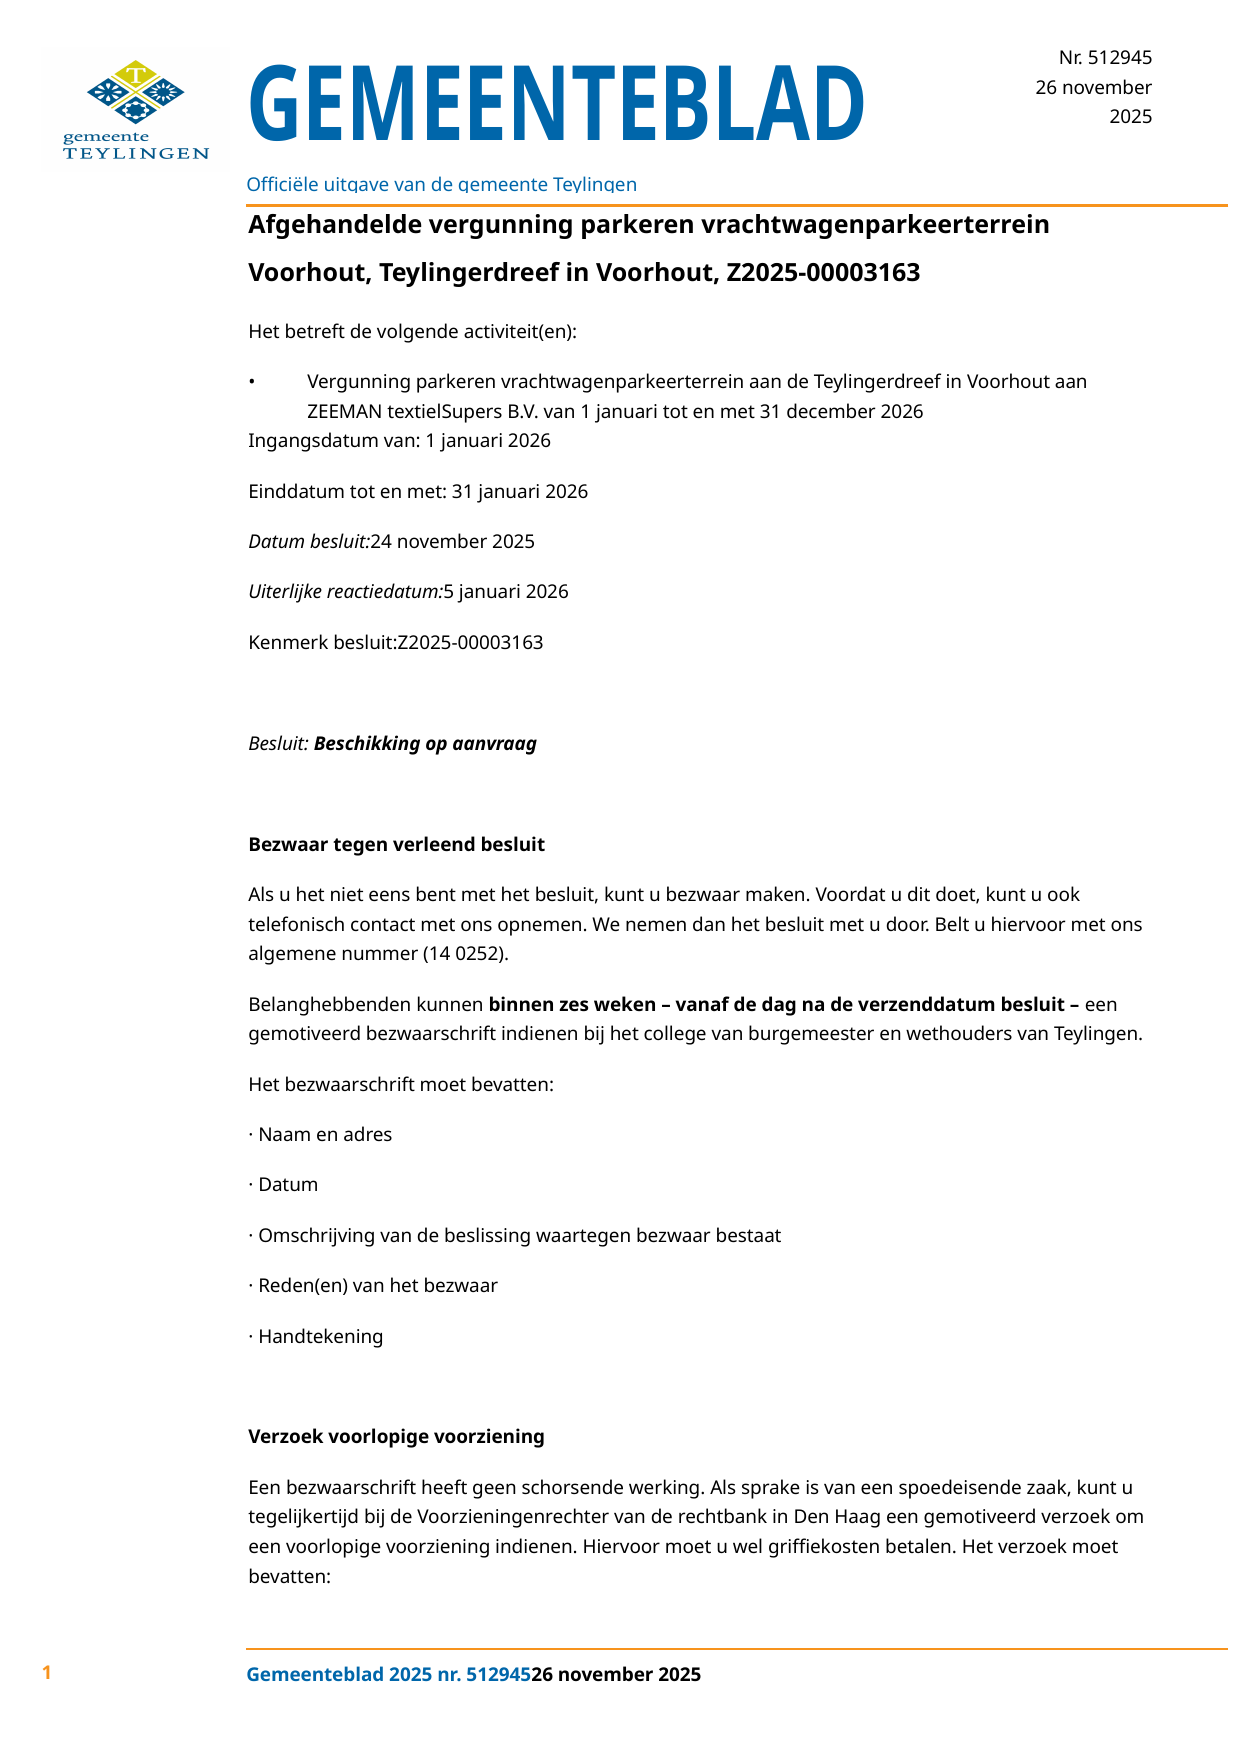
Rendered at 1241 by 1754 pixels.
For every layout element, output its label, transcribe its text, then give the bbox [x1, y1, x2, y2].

text Het betreft de volgende activiteit(en): [248, 318, 1152, 344]
text Besluit: Beschikking op aanvraag [248, 730, 1152, 756]
text Afgehandelde vergunning parkeren vrachtwagenparkeerterrein Voorhout, Teylingerdreef in Voorhout, Z2025-00003163 [248, 207, 1152, 288]
text Uiterlijke reactiedatum:5 januari 2026 [248, 579, 1152, 604]
text · Handtekening [248, 1323, 1152, 1349]
list Vergunning parkeren vrachtwagenparkeerterrein aan de Teylingerdreef in Voorhout aan ZEEMAN textielSupers B.V. van 1 januari tot en met 31 december 2026 [248, 368, 1152, 424]
text Kenmerk besluit:Z2025-00003163 [248, 629, 1152, 655]
text Einddatum tot en met: 31 januari 2026 [248, 478, 1152, 504]
text · Naam en adres [248, 1121, 1152, 1147]
text Ingangsdatum van: 1 januari 2026 [248, 427, 1152, 453]
text Bezwaar tegen verleend besluit [248, 831, 1152, 857]
text Het bezwaarschrift moet bevatten: [248, 1071, 1152, 1097]
picture [41, 47, 231, 172]
text Een bezwaarschrift heeft geen schorsende werking. Als sprake is van een spoedeisende zaak, kunt u tegelijkertijd bij de Voorzieningenrechter van de rechtbank in Den Haag een gemotiveerd verzoek om een voorlopige voorziening indienen. Hiervoor moet u wel griffiekosten betalen. Het verzoek moet bevatten: [248, 1474, 1152, 1589]
text · Omschrijving van de beslissing waartegen bezwaar bestaat [248, 1222, 1152, 1248]
text · Datum [248, 1172, 1152, 1197]
text Belanghebbenden kunnen binnen zes weken – vanaf de dag na de verzenddatum besluit – een gemotiveerd bezwaarschrift indienen bij het college van burgemeester en wethouders van Teylingen. [248, 991, 1152, 1046]
text · Reden(en) van het bezwaar [248, 1272, 1152, 1298]
text Datum besluit:24 november 2025 [248, 528, 1152, 554]
text Als u het niet eens bent met het besluit, kunt u bezwaar maken. Voordat u dit doet, kunt u ook telefonisch contact met ons opnemen. We nemen dan het besluit met u door. Belt u hiervoor met ons algemene nummer (14 0252). [248, 881, 1152, 966]
text Verzoek voorlopige voorziening [248, 1424, 1152, 1449]
